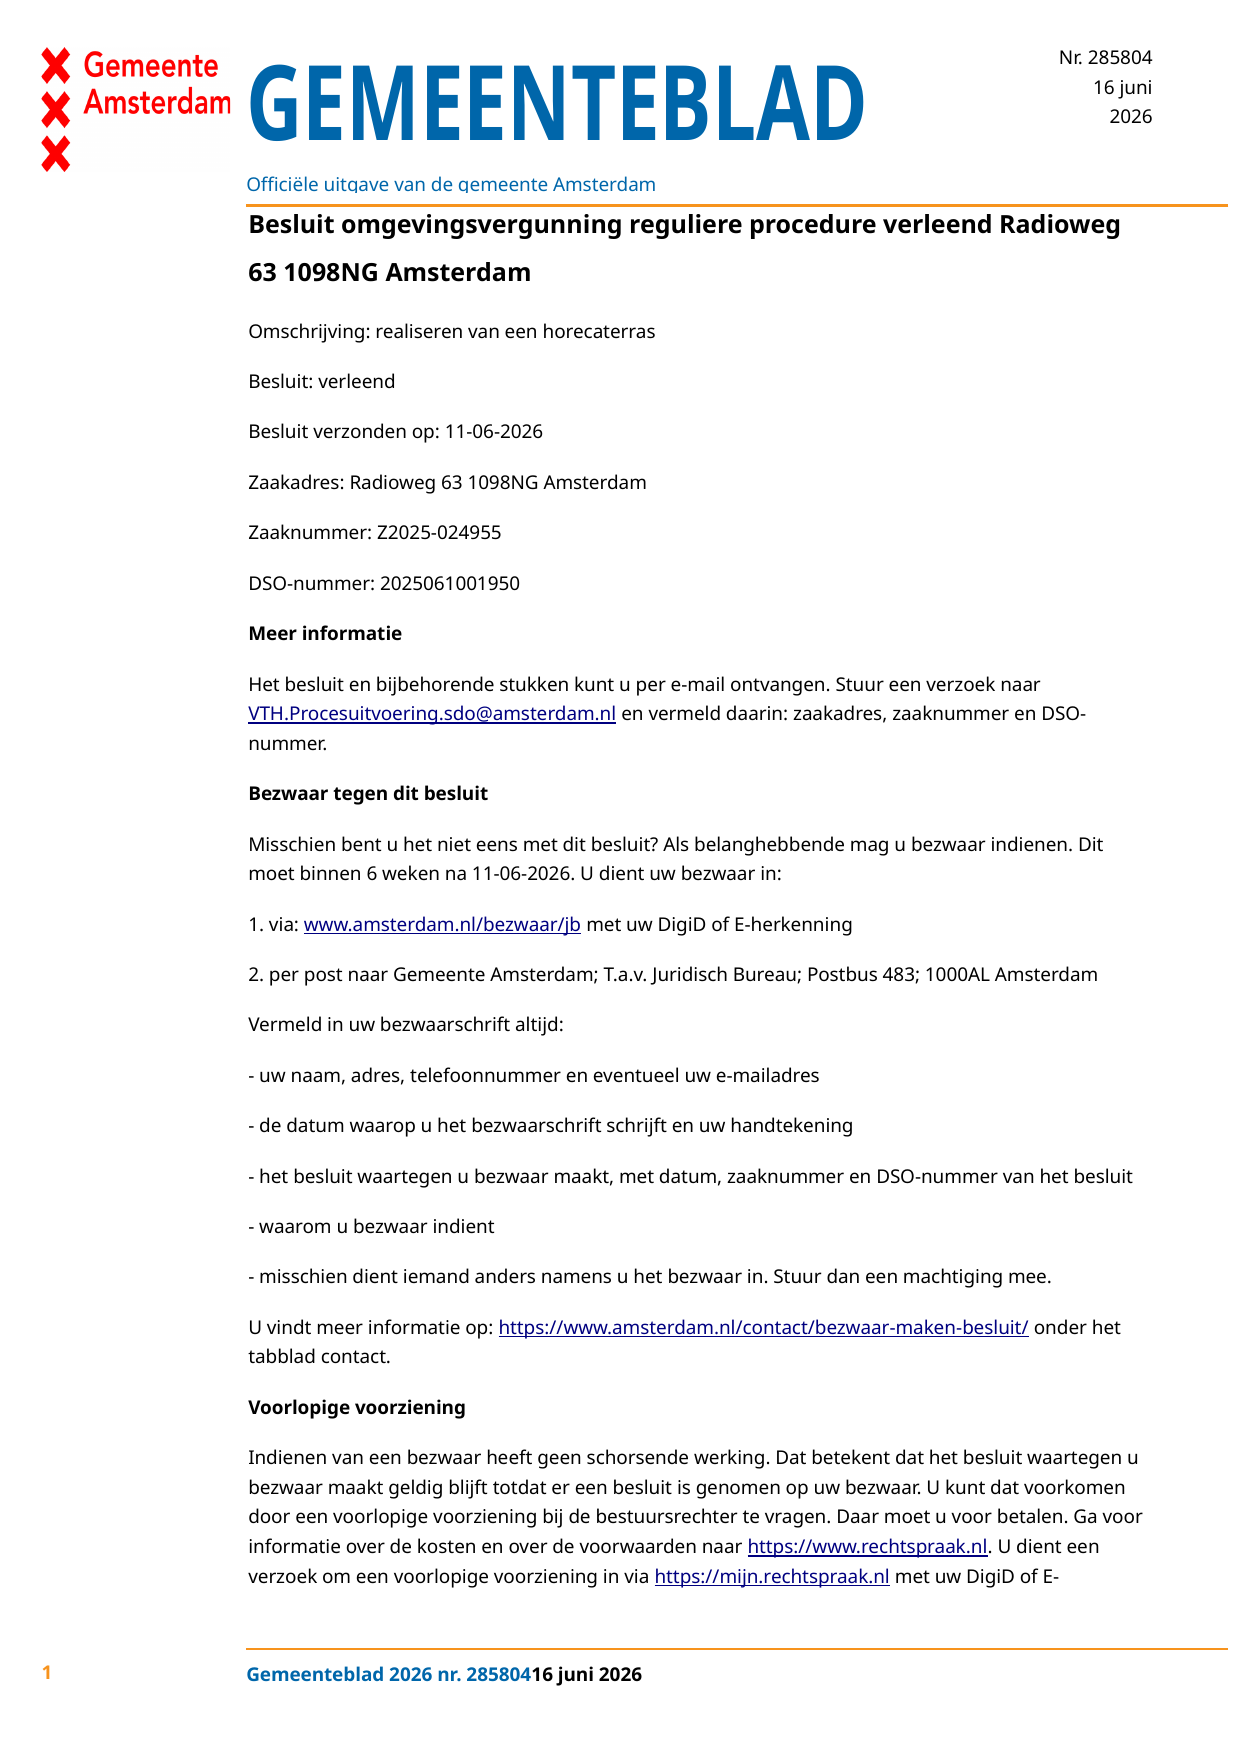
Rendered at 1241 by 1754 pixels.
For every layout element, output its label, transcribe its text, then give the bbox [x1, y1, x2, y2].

text - waarom u bezwaar indient [248, 1213, 1152, 1239]
text 2. per post naar Gemeente Amsterdam; T.a.v. Juridisch Bureau; Postbus 483; 1000AL Amsterdam [248, 961, 1152, 987]
text 1. via: www.amsterdam.nl/bezwaar/jb met uw DigiD of E-herkenning [248, 911, 1152, 937]
text Zaaknummer: Z2025-024955 [248, 519, 1152, 545]
text Indienen van een bezwaar heeft geen schorsende werking. Dat betekent dat het besluit waartegen u bezwaar maakt geldig blijft totdat er een besluit is genomen op uw bezwaar. U kunt dat voorkomen door een voorlopige voorziening bij de bestuursrechter te vragen. Daar moet u voor betalen. Ga voor informatie over de kosten en over de voorwaarden naar https://www.rechtspraak.nl. U dient een verzoek om een voorlopige voorziening in via https://mijn.rechtspraak.nl met uw DigiD of E- [248, 1444, 1152, 1589]
text - uw naam, adres, telefoonnummer en eventueel uw e-mailadres [248, 1062, 1152, 1088]
text Bezwaar tegen dit besluit [248, 780, 1152, 806]
text Vermeld in uw bezwaarschrift altijd: [248, 1012, 1152, 1037]
text Meer informatie [248, 620, 1152, 646]
text - de datum waarop u het bezwaarschrift schrijft en uw handtekening [248, 1112, 1152, 1138]
text Besluit omgevingsvergunning reguliere procedure verleend Radioweg 63 1098NG Amsterdam [248, 207, 1152, 288]
text Zaakadres: Radioweg 63 1098NG Amsterdam [248, 469, 1152, 495]
text DSO-nummer: 2025061001950 [248, 570, 1152, 596]
text Voorlopige voorziening [248, 1394, 1152, 1420]
text Besluit: verleend [248, 368, 1152, 394]
text - misschien dient iemand anders namens u het bezwaar in. Stuur dan een machtiging mee. [248, 1264, 1152, 1289]
text Besluit verzonden op: 11-06-2026 [248, 419, 1152, 444]
text U vindt meer informatie op: https://www.amsterdam.nl/contact/bezwaar-maken-besluit/ onder het tabblad contact. [248, 1314, 1152, 1369]
text Het besluit en bijbehorende stukken kunt u per e-mail ontvangen. Stuur een verzoek naar VTH.Procesuitvoering.sdo@amsterdam.nl en vermeld daarin: zaakadres, zaaknummer en DSO-nummer. [248, 671, 1152, 756]
picture [41, 47, 231, 172]
text Misschien bent u het niet eens met dit besluit? Als belanghebbende mag u bezwaar indienen. Dit moet binnen 6 weken na 11-06-2026. U dient uw bezwaar in: [248, 831, 1152, 886]
text - het besluit waartegen u bezwaar maakt, met datum, zaaknummer en DSO-nummer van het besluit [248, 1163, 1152, 1189]
text Omschrijving: realiseren van een horecaterras [248, 318, 1152, 344]
